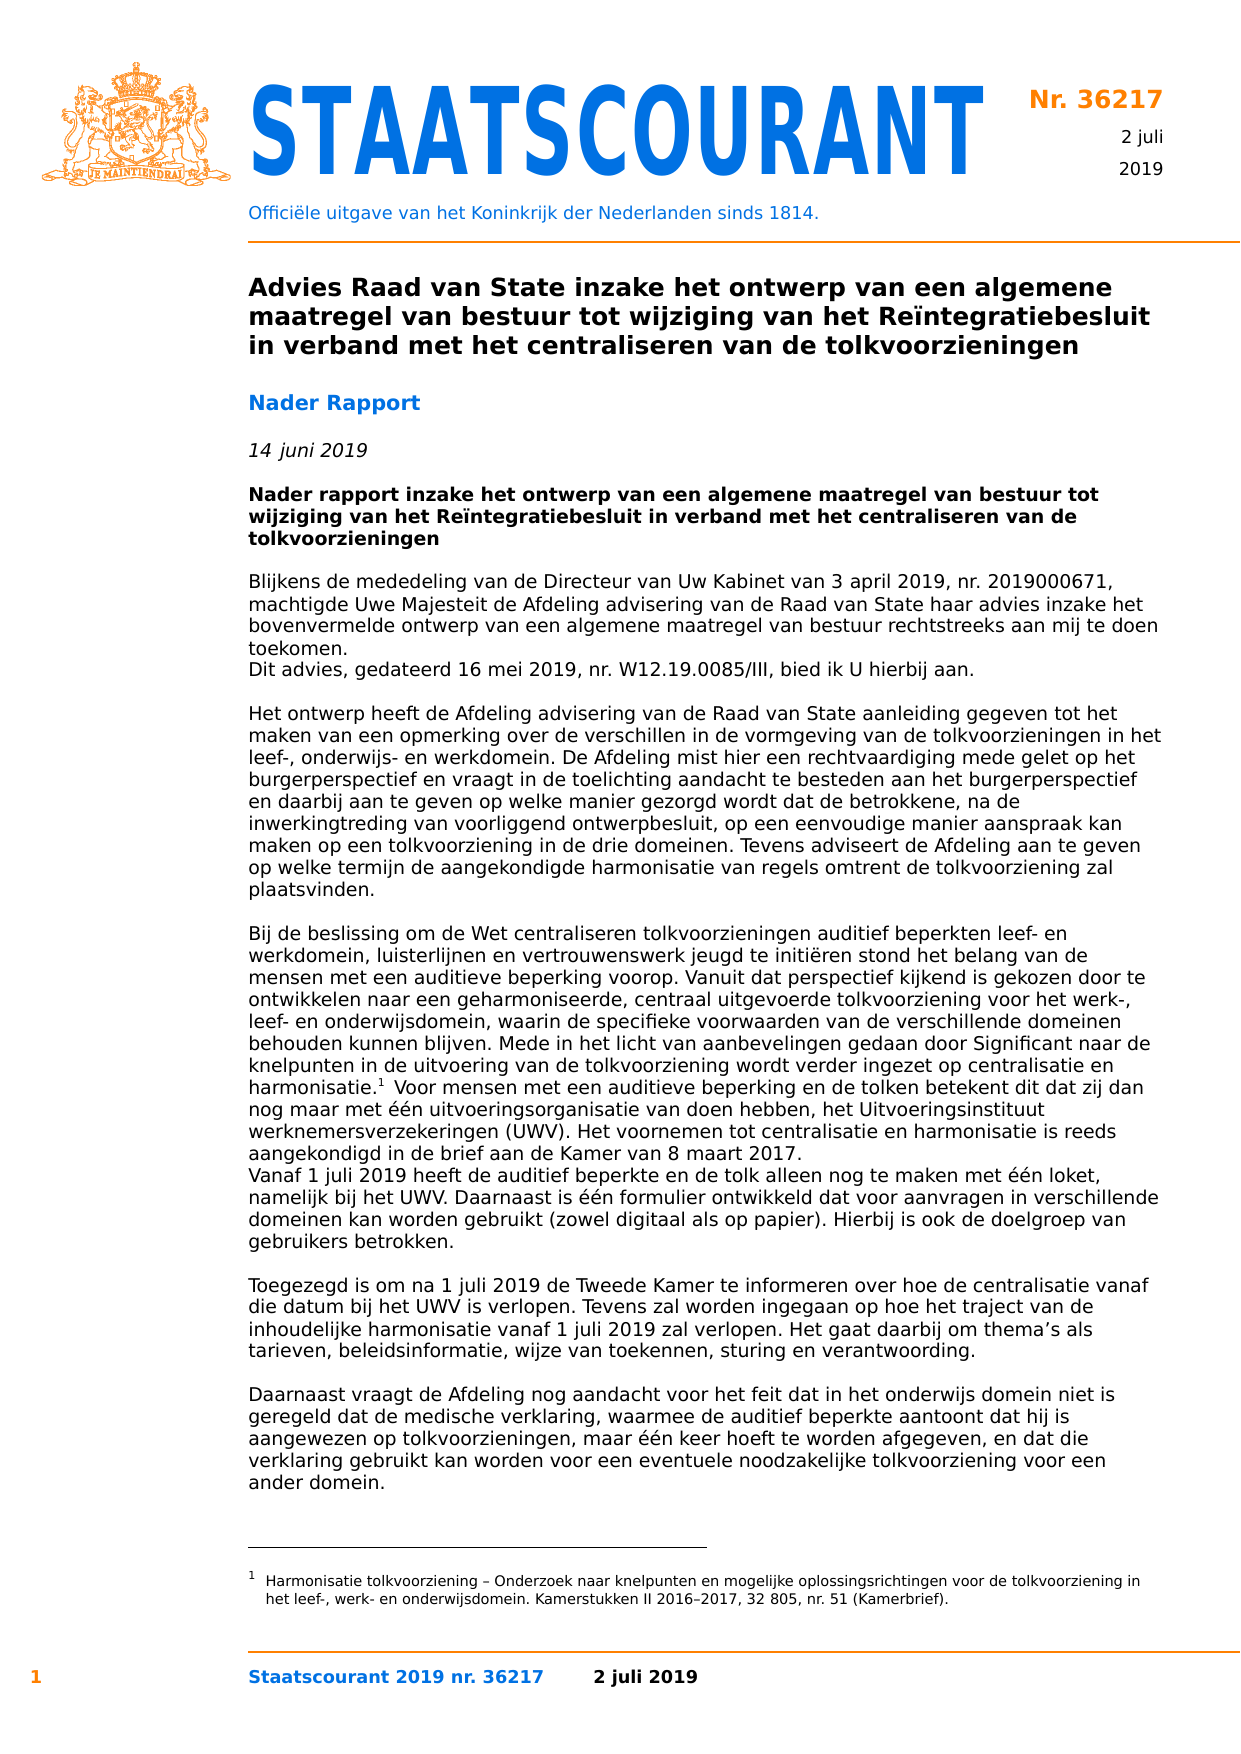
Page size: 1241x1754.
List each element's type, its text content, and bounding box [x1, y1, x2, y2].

subtitle Nader Rapport [248, 391, 1163, 415]
text Daarnaast vraagt de Afdeling nog aandacht voor het feit dat in het onderwijs domein niet is geregeld dat de medische verklaring, waarmee de auditief beperkte aantoont dat hij is aangewezen op tolkvoorzieningen, maar één keer hoeft te worden afgegeven, en dat die verklaring gebruikt kan worden voor een eventuele noodzakelijke tolkvoorziening voor een ander domein. [248, 1384, 1163, 1494]
table_cell Officiële uitgave van het Koninkrijk der Nederlanden sinds 1814. [248, 203, 1240, 241]
text 14 juni 2019 [248, 440, 1163, 462]
text Het ontwerp heeft de Afdeling advisering van de Raad van State aanleiding gegeven tot het maken van een opmerking over de verschillen in de vormgeving van de tolkvoorzieningen in het leef-, onderwijs- en werkdomein. De Afdeling mist hier een rechtvaardiging mede gelet op het burgerperspectief en vraagt in de toelichting aandacht te besteden aan het burgerperspectief en daarbij aan te geven op welke manier gezorgd wordt dat de betrokkene, na de inwerkingtreding van voorliggend ontwerpbesluit, op een eenvoudige manier aanspraak kan maken op een tolkvoorziening in de drie domeinen. Tevens adviseert de Afdeling aan te geven op welke termijn de aangekondigde harmonisatie van regels omtrent de tolkvoorziening zal plaatsvinden. [248, 703, 1163, 901]
text Bij de beslissing om de Wet centraliseren tolkvoorzieningen auditief beperkten leef- en werkdomein, luisterlijnen en vertrouwenswerk jeugd te initiëren stond het belang van de mensen met een auditieve beperking voorop. Vanuit dat perspectief kijkend is gekozen door te ontwikkelen naar een geharmoniseerde, centraal uitgevoerde tolkvoorziening voor het werk-, leef- en onderwijsdomein, waarin de specifieke voorwaarden van de verschillende domeinen behouden kunnen blijven. Mede in het licht van aanbevelingen gedaan door Significant naar de knelpunten in de uitvoering van de tolkvoorziening wordt verder ingezet op centralisatie en harmonisatie. Voor mensen met een auditieve beperking en de tolken betekent dit dat zij dan nog maar met één uitvoeringsorganisatie van doen hebben, het Uitvoeringsinstituut werknemersverzekeringen (UWV). Het voornemen tot centralisatie en harmonisatie is reeds aangekondigd in de brief aan de Kamer van 8 maart 2017. [248, 923, 1163, 1165]
table_cell 2 juli [998, 121, 1240, 153]
text Toegezegd is om na 1 juli 2019 de Tweede Kamer te informeren over hoe de centralisatie vanaf die datum bij het UWV is verlopen. Tevens zal worden ingegaan op hoe het traject van de inhoudelijke harmonisatie vanaf 1 juli 2019 zal verlopen. Het gaat daarbij om thema’s als tarieven, beleidsinformatie, wijze van toekennen, sturing en verantwoording. [248, 1274, 1163, 1362]
text Harmonisatie tolkvoorziening – Onderzoek naar knelpunten en mogelijke oplossingsrichtingen voor de tolkvoorziening in het leef-, werk- en onderwijsdomein. Kamerstukken II 2016–2017, 32 805, nr. 51 (Kamerbrief). [248, 1569, 1163, 1608]
table_header STAATSCOURANT [248, 62, 998, 203]
picture [41, 62, 231, 186]
subtitle Advies Raad van State inzake het ontwerp van een algemene maatregel van bestuur tot wijziging van het Reïntegratiebesluit in verband met het centraliseren van de tolkvoorzieningen [248, 273, 1163, 361]
text Nader rapport inzake het ontwerp van een algemene maatregel van bestuur tot wijziging van het Reïntegratiebesluit in verband met het centraliseren van de tolkvoorzieningen [248, 484, 1163, 549]
table_cell 2019 [998, 153, 1240, 203]
text Vanaf 1 juli 2019 heeft de auditief beperkte en de tolk alleen nog te maken met één loket, namelijk bij het UWV. Daarnaast is één formulier ontwikkeld dat voor aanvragen in verschillende domeinen kan worden gebruikt (zowel digitaal als op papier). Hierbij is ook de doelgroep van gebruikers betrokken. [248, 1165, 1163, 1253]
table_header [25, 62, 248, 241]
text Blijkens de mededeling van de Directeur van Uw Kabinet van 3 april 2019, nr. 2019000671, machtigde Uwe Majesteit de Afdeling advisering van de Raad van State haar advies inzake het bovenvermelde ontwerp van een algemene maatregel van bestuur rechtstreeks aan mij te doen toekomen. [248, 571, 1163, 659]
text Dit advies, gedateerd 16 mei 2019, nr. W12.19.0085/III, bied ik U hierbij aan. [248, 659, 1163, 681]
table_header Nr. 36217 [998, 62, 1240, 121]
